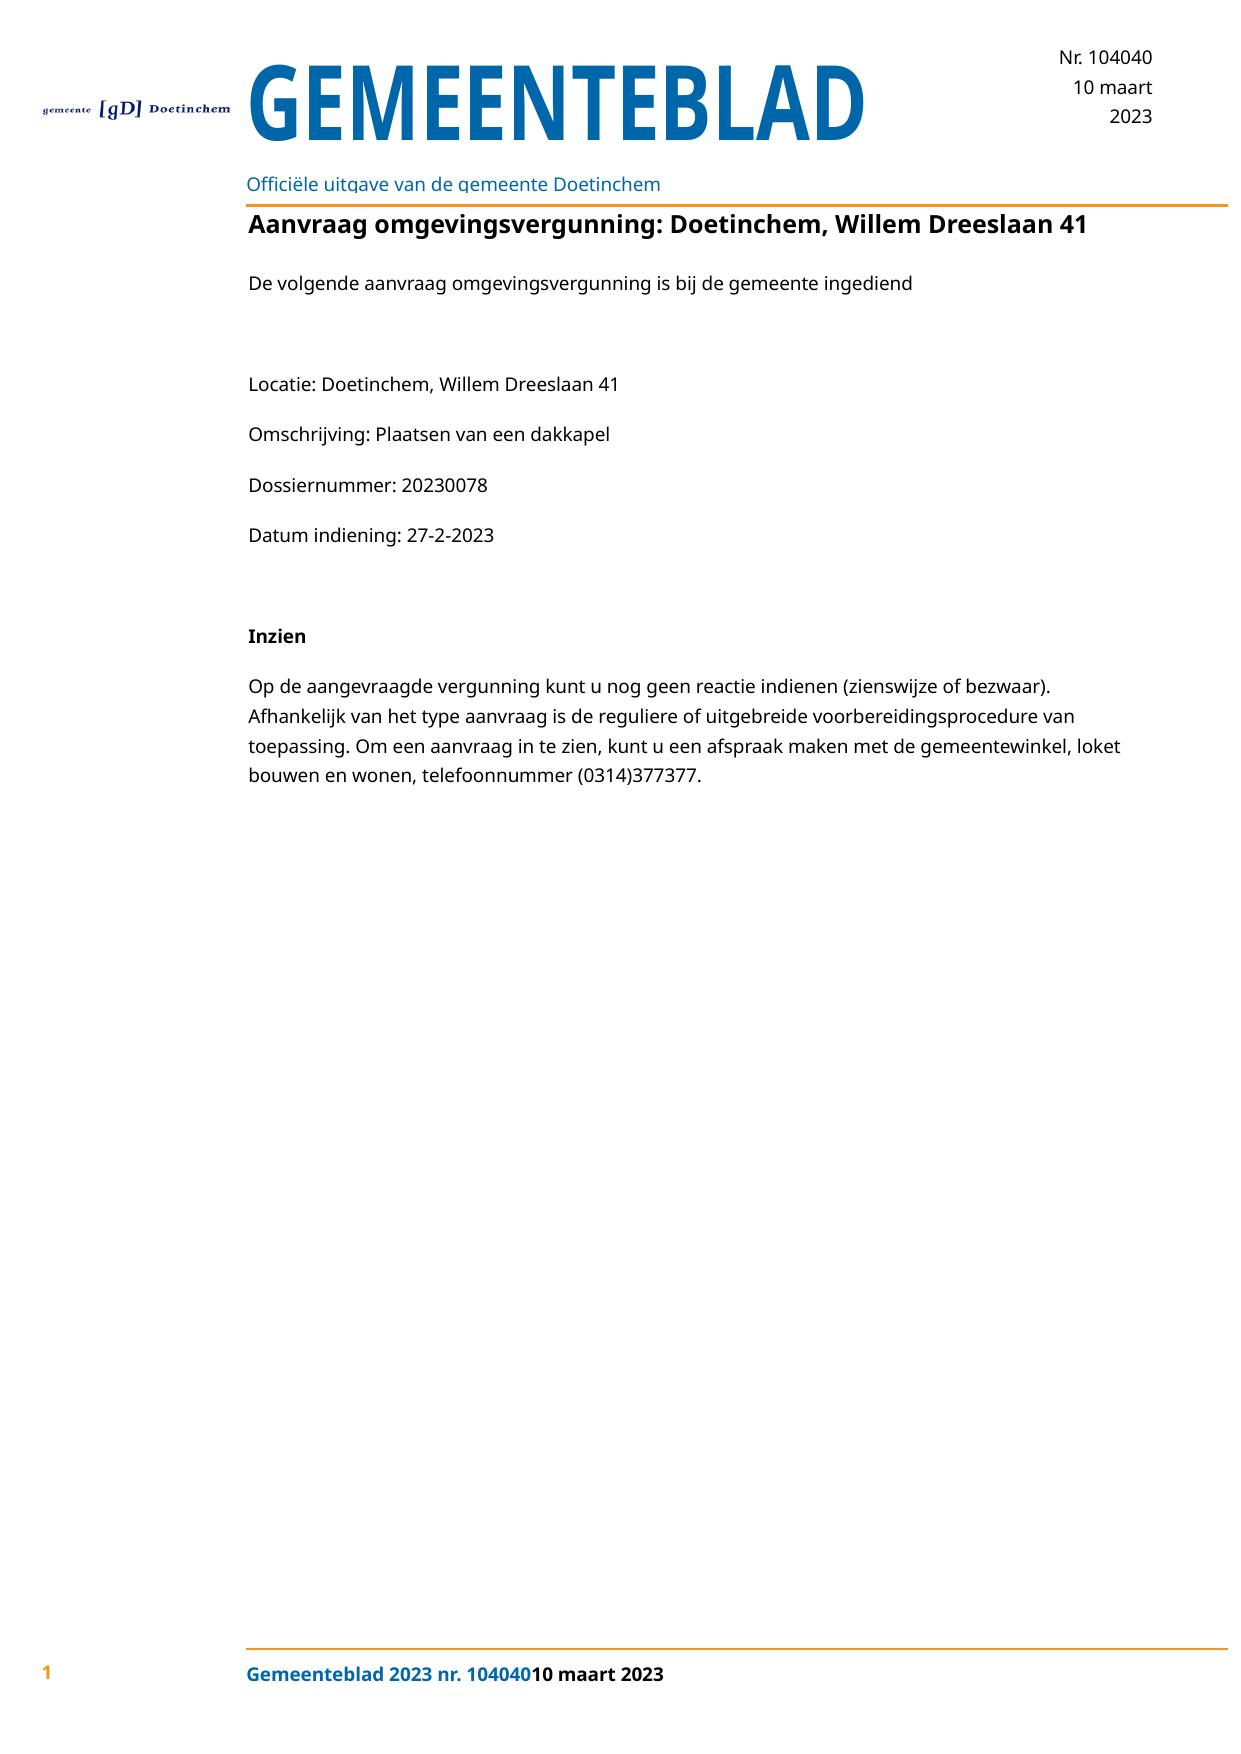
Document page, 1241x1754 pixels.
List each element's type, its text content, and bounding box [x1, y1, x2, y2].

picture [41, 47, 231, 172]
text De volgende aanvraag omgevingsvergunning is bij de gemeente ingediend [248, 270, 1152, 296]
text Aanvraag omgevingsvergunning: Doetinchem, Willem Dreeslaan 41 [248, 207, 1152, 241]
text Op de aangevraagde vergunning kunt u nog geen reactie indienen (zienswijze of bezwaar). Afhankelijk van het type aanvraag is de reguliere of uitgebreide voorbereidingsprocedure van toepassing. Om een aanvraag in te zien, kunt u een afspraak maken met de gemeentewinkel, loket bouwen en wonen, telefoonnummer (0314)377377. [248, 674, 1152, 788]
text Locatie: Doetinchem, Willem Dreeslaan 41 [248, 371, 1152, 397]
text Dossiernummer: 20230078 [248, 472, 1152, 498]
text Datum indiening: 27-2-2023 [248, 522, 1152, 548]
text Inzien [248, 623, 1152, 649]
text Omschrijving: Plaatsen van een dakkapel [248, 422, 1152, 447]
